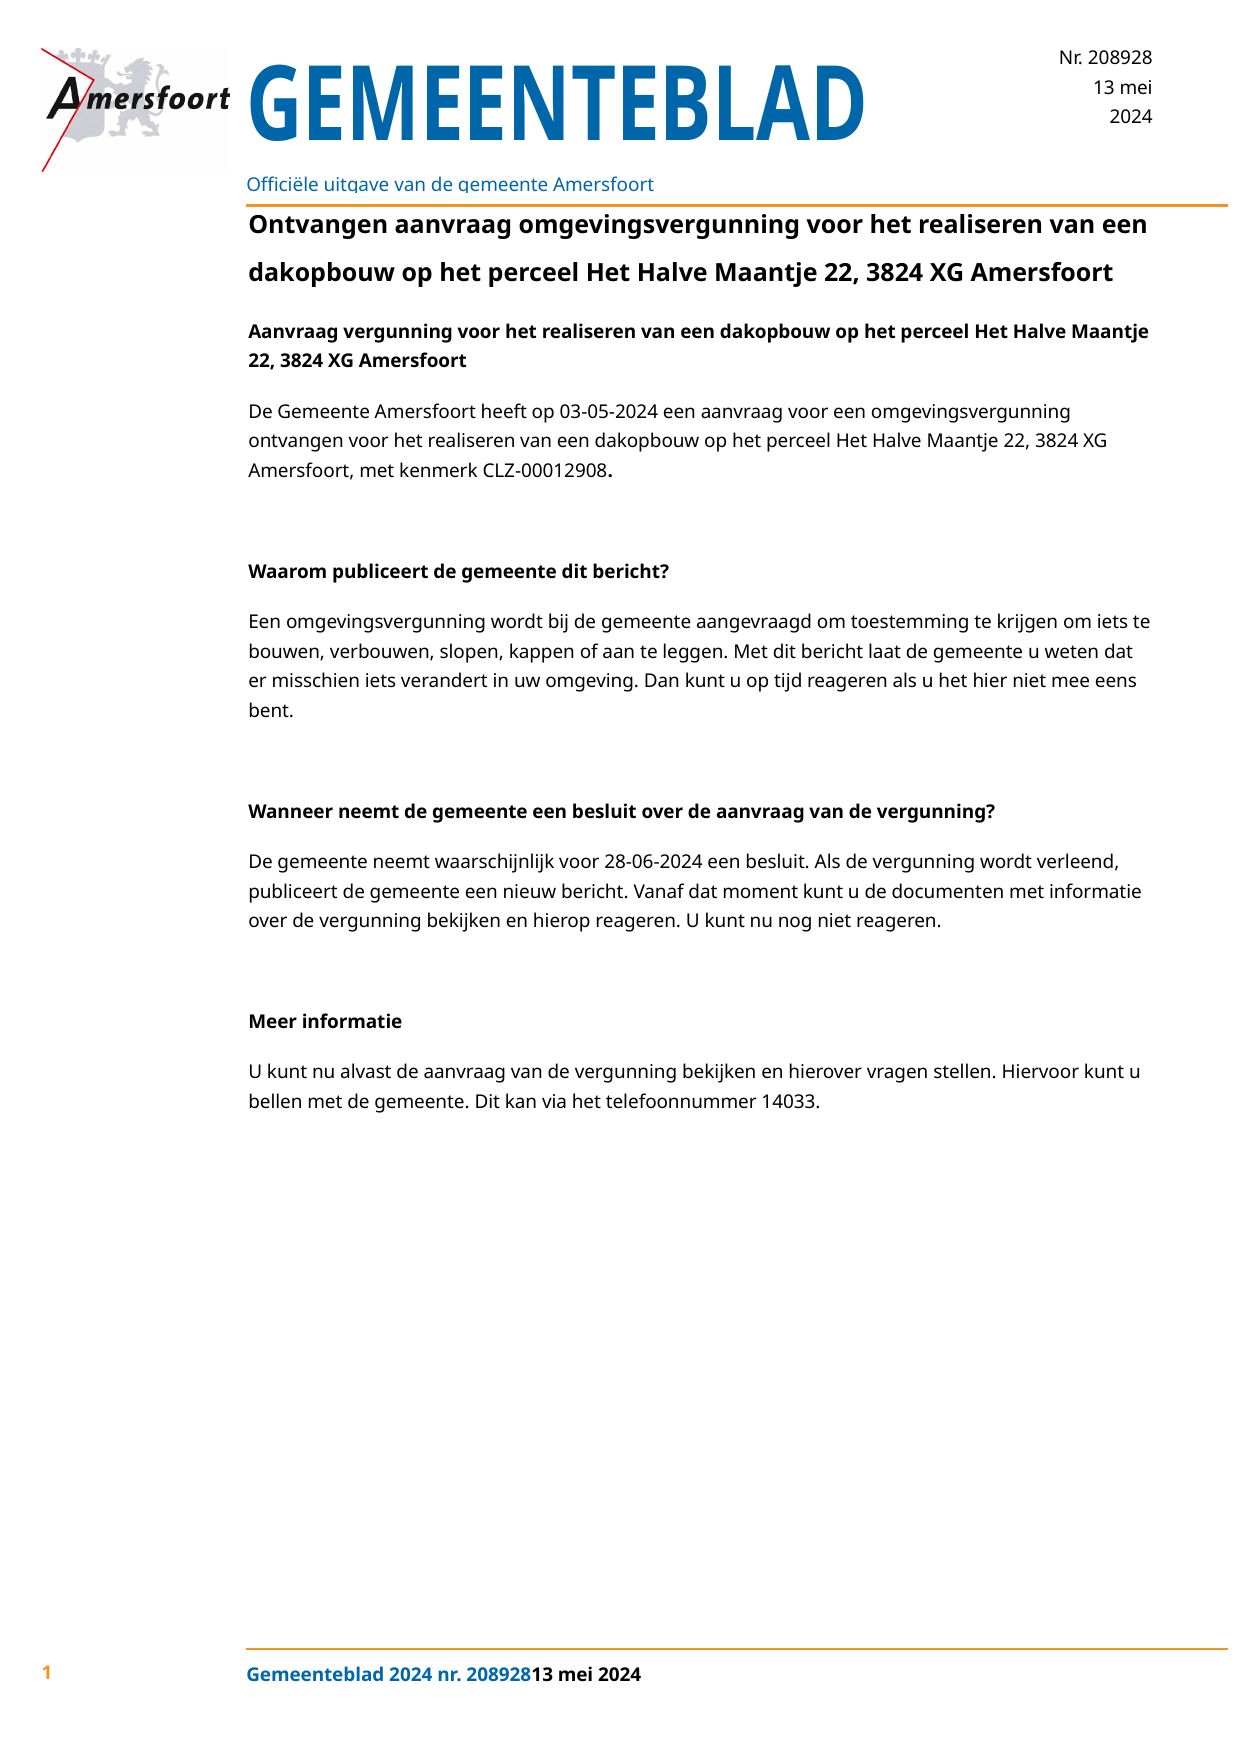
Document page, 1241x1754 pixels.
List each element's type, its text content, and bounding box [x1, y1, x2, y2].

text Ontvangen aanvraag omgevingsvergunning voor het realiseren van een dakopbouw op het perceel Het Halve Maantje 22, 3824 XG Amersfoort [248, 207, 1152, 288]
text Een omgevingsvergunning wordt bij de gemeente aangevraagd om toestemming te krijgen om iets te bouwen, verbouwen, slopen, kappen of aan te leggen. Met dit bericht laat de gemeente u weten dat er misschien iets verandert in uw omgeving. Dan kunt u op tijd reageren als u het hier niet mee eens bent. [248, 608, 1152, 723]
text U kunt nu alvast de aanvraag van de vergunning bekijken en hierover vragen stellen. Hiervoor kunt u bellen met de gemeente. Dit kan via het telefoonnummer 14033. [248, 1059, 1152, 1114]
text De Gemeente Amersfoort heeft op 03-05-2024 een aanvraag voor een omgevingsvergunning ontvangen voor het realiseren van een dakopbouw op het perceel Het Halve Maantje 22, 3824 XG Amersfoort, met kenmerk CLZ-00012908. [248, 398, 1152, 483]
text Wanneer neemt de gemeente een besluit over de aanvraag van de vergunning? [248, 798, 1152, 824]
text Meer informatie [248, 1008, 1152, 1034]
picture [41, 47, 231, 172]
text Waarom publiceert de gemeente dit bericht? [248, 558, 1152, 584]
text De gemeente neemt waarschijnlijk voor 28-06-2024 een besluit. Als de vergunning wordt verleend, publiceert de gemeente een nieuw bericht. Vanaf dat moment kunt u de documenten met informatie over de vergunning bekijken en hierop reageren. U kunt nu nog niet reageren. [248, 848, 1152, 933]
text Aanvraag vergunning voor het realiseren van een dakopbouw op het perceel Het Halve Maantje 22, 3824 XG Amersfoort [248, 318, 1152, 373]
